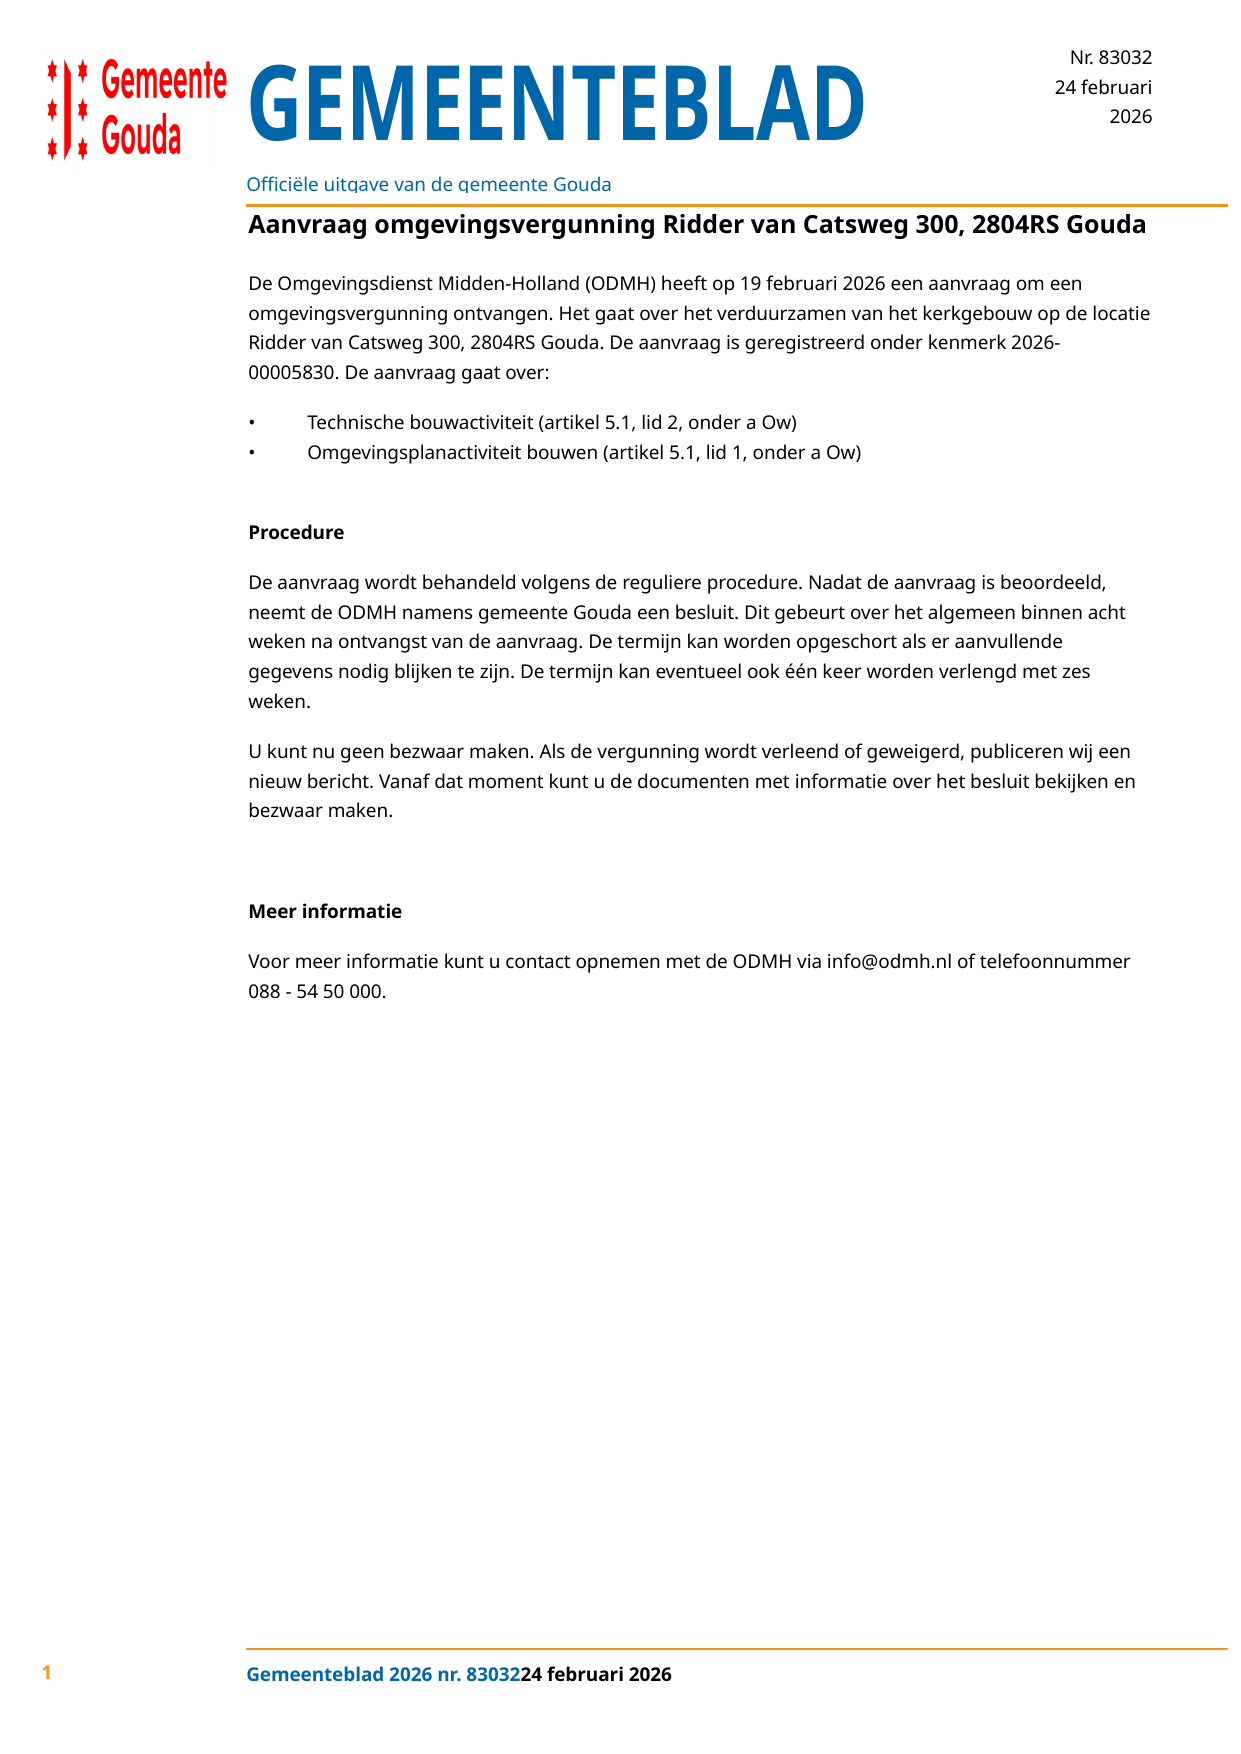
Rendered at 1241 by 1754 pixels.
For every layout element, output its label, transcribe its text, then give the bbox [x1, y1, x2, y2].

list Omgevingsplanactiviteit bouwen (artikel 5.1, lid 1, onder a Ow) [248, 439, 1152, 465]
picture [41, 47, 231, 172]
text U kunt nu geen bezwaar maken. Als de vergunning wordt verleend of geweigerd, publiceren wij een nieuw bericht. Vanaf dat moment kunt u de documenten met informatie over het besluit bekijken en bezwaar maken. [248, 738, 1152, 823]
text Voor meer informatie kunt u contact opnemen met de ODMH via info@odmh.nl of telefoonnummer 088 - 54 50 000. [248, 949, 1152, 1004]
list Technische bouwactiviteit (artikel 5.1, lid 2, onder a Ow) [248, 409, 1152, 435]
text Meer informatie [248, 898, 1152, 924]
text De Omgevingsdienst Midden-Holland (ODMH) heeft op 19 februari 2026 een aanvraag om een omgevingsvergunning ontvangen. Het gaat over het verduurzamen van het kerkgebouw op de locatie Ridder van Catsweg 300, 2804RS Gouda. De aanvraag is geregistreerd onder kenmerk 2026-00005830. De aanvraag gaat over: [248, 270, 1152, 385]
text Procedure [248, 519, 1152, 545]
text De aanvraag wordt behandeld volgens de reguliere procedure. Nadat de aanvraag is beoordeeld, neemt de ODMH namens gemeente Gouda een besluit. Dit gebeurt over het algemeen binnen acht weken na ontvangst van de aanvraag. De termijn kan worden opgeschort als er aanvullende gegevens nodig blijken te zijn. De termijn kan eventueel ook één keer worden verlengd met zes weken. [248, 569, 1152, 713]
text Aanvraag omgevingsvergunning Ridder van Catsweg 300, 2804RS Gouda [248, 207, 1152, 241]
